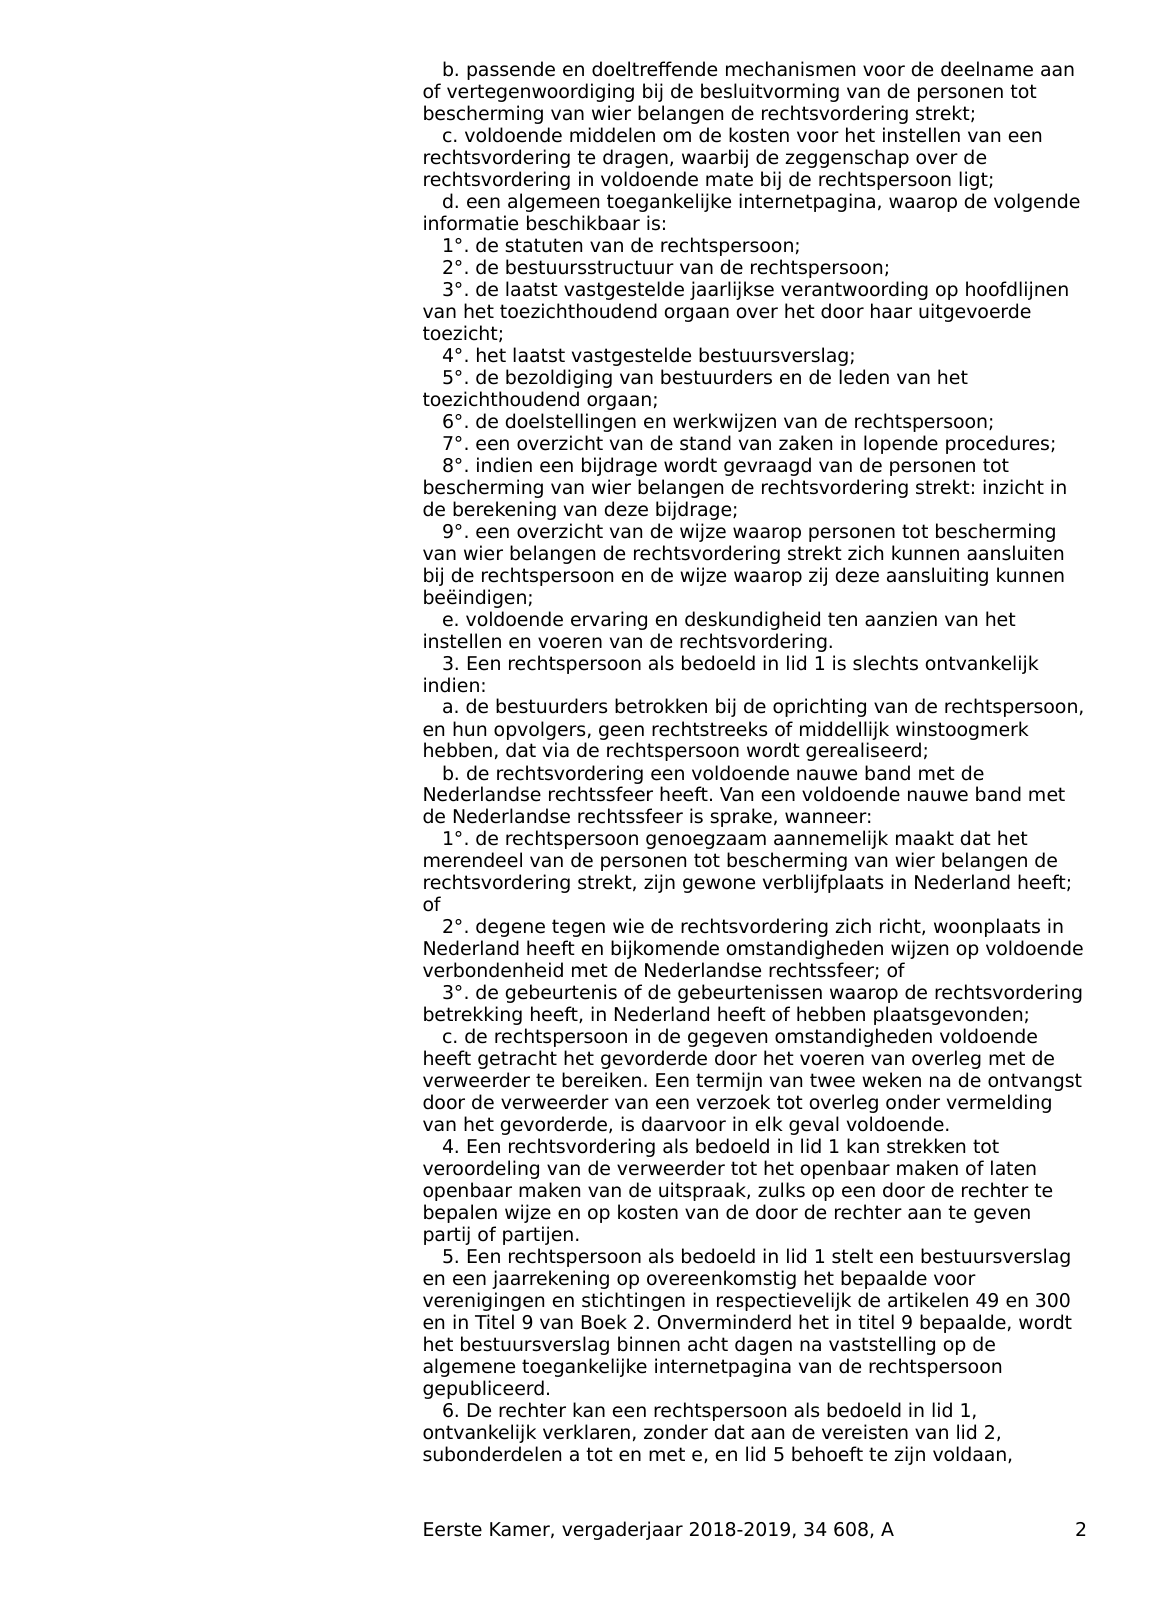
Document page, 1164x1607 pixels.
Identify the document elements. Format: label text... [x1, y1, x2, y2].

text b. passende en doeltreffende mechanismen voor de deelname aan of vertegenwoordiging bij de besluitvorming van de personen tot bescherming van wier belangen de rechtsvordering strekt; [422, 59, 1087, 125]
text 8°. indien een bijdrage wordt gevraagd van de personen tot bescherming van wier belangen de rechtsvordering strekt: inzicht in de berekening van deze bijdrage; [422, 455, 1087, 521]
text 1°. de statuten van de rechtspersoon; [422, 235, 1087, 257]
text 6°. de doelstellingen en werkwijzen van de rechtspersoon; [422, 411, 1087, 433]
text b. de rechtsvordering een voldoende nauwe band met de Nederlandse rechtssfeer heeft. Van een voldoende nauwe band met de Nederlandse rechtssfeer is sprake, wanneer: [422, 762, 1087, 828]
text 3. Een rechtspersoon als bedoeld in lid 1 is slechts ontvankelijk indien: [422, 652, 1087, 696]
text 6. De rechter kan een rechtspersoon als bedoeld in lid 1, ontvankelijk verklaren, zonder dat aan de vereisten van lid 2, subonderdelen a tot en met e, en lid 5 behoeft te zijn voldaan, [422, 1400, 1087, 1466]
text 4°. het laatst vastgestelde bestuursverslag; [422, 345, 1087, 367]
text a. de bestuurders betrokken bij de oprichting van de rechtspersoon, en hun opvolgers, geen rechtstreeks of middellijk winstoogmerk hebben, dat via de rechtspersoon wordt gerealiseerd; [422, 696, 1087, 762]
text c. de rechtspersoon in de gegeven omstandigheden voldoende heeft getracht het gevorderde door het voeren van overleg met de verweerder te bereiken. Een termijn van twee weken na de ontvangst door de verweerder van een verzoek tot overleg onder vermelding van het gevorderde, is daarvoor in elk geval voldoende. [422, 1026, 1087, 1136]
text c. voldoende middelen om de kosten voor het instellen van een rechtsvordering te dragen, waarbij de zeggenschap over de rechtsvordering in voldoende mate bij de rechtspersoon ligt; [422, 125, 1087, 191]
text d. een algemeen toegankelijke internetpagina, waarop de volgende informatie beschikbaar is: [422, 191, 1087, 235]
text 2°. de bestuursstructuur van de rechtspersoon; [422, 257, 1087, 279]
text 7°. een overzicht van de stand van zaken in lopende procedures; [422, 433, 1087, 455]
text 5. Een rechtspersoon als bedoeld in lid 1 stelt een bestuursverslag en een jaarrekening op overeenkomstig het bepaalde voor verenigingen en stichtingen in respectievelijk de artikelen 49 en 300 en in Titel 9 van Boek 2. Onverminderd het in titel 9 bepaalde, wordt het bestuursverslag binnen acht dagen na vaststelling op de algemene toegankelijke internetpagina van de rechtspersoon gepubliceerd. [422, 1246, 1087, 1400]
text 9°. een overzicht van de wijze waarop personen tot bescherming van wier belangen de rechtsvordering strekt zich kunnen aansluiten bij de rechtspersoon en de wijze waarop zij deze aansluiting kunnen beëindigen; [422, 521, 1087, 608]
text e. voldoende ervaring en deskundigheid ten aanzien van het instellen en voeren van de rechtsvordering. [422, 608, 1087, 652]
text 3°. de gebeurtenis of de gebeurtenissen waarop de rechtsvordering betrekking heeft, in Nederland heeft of hebben plaatsgevonden; [422, 982, 1087, 1026]
text 5°. de bezoldiging van bestuurders en de leden van het toezichthoudend orgaan; [422, 367, 1087, 411]
text 3°. de laatst vastgestelde jaarlijkse verantwoording op hoofdlijnen van het toezichthoudend orgaan over het door haar uitgevoerde toezicht; [422, 279, 1087, 345]
text 1°. de rechtspersoon genoegzaam aannemelijk maakt dat het merendeel van de personen tot bescherming van wier belangen de rechtsvordering strekt, zijn gewone verblijfplaats in Nederland heeft; of [422, 828, 1087, 916]
text 4. Een rechtsvordering als bedoeld in lid 1 kan strekken tot veroordeling van de verweerder tot het openbaar maken of laten openbaar maken van de uitspraak, zulks op een door de rechter te bepalen wijze en op kosten van de door de rechter aan te geven partij of partijen. [422, 1136, 1087, 1246]
text 2°. degene tegen wie de rechtsvordering zich richt, woonplaats in Nederland heeft en bijkomende omstandigheden wijzen op voldoende verbondenheid met de Nederlandse rechtssfeer; of [422, 916, 1087, 982]
